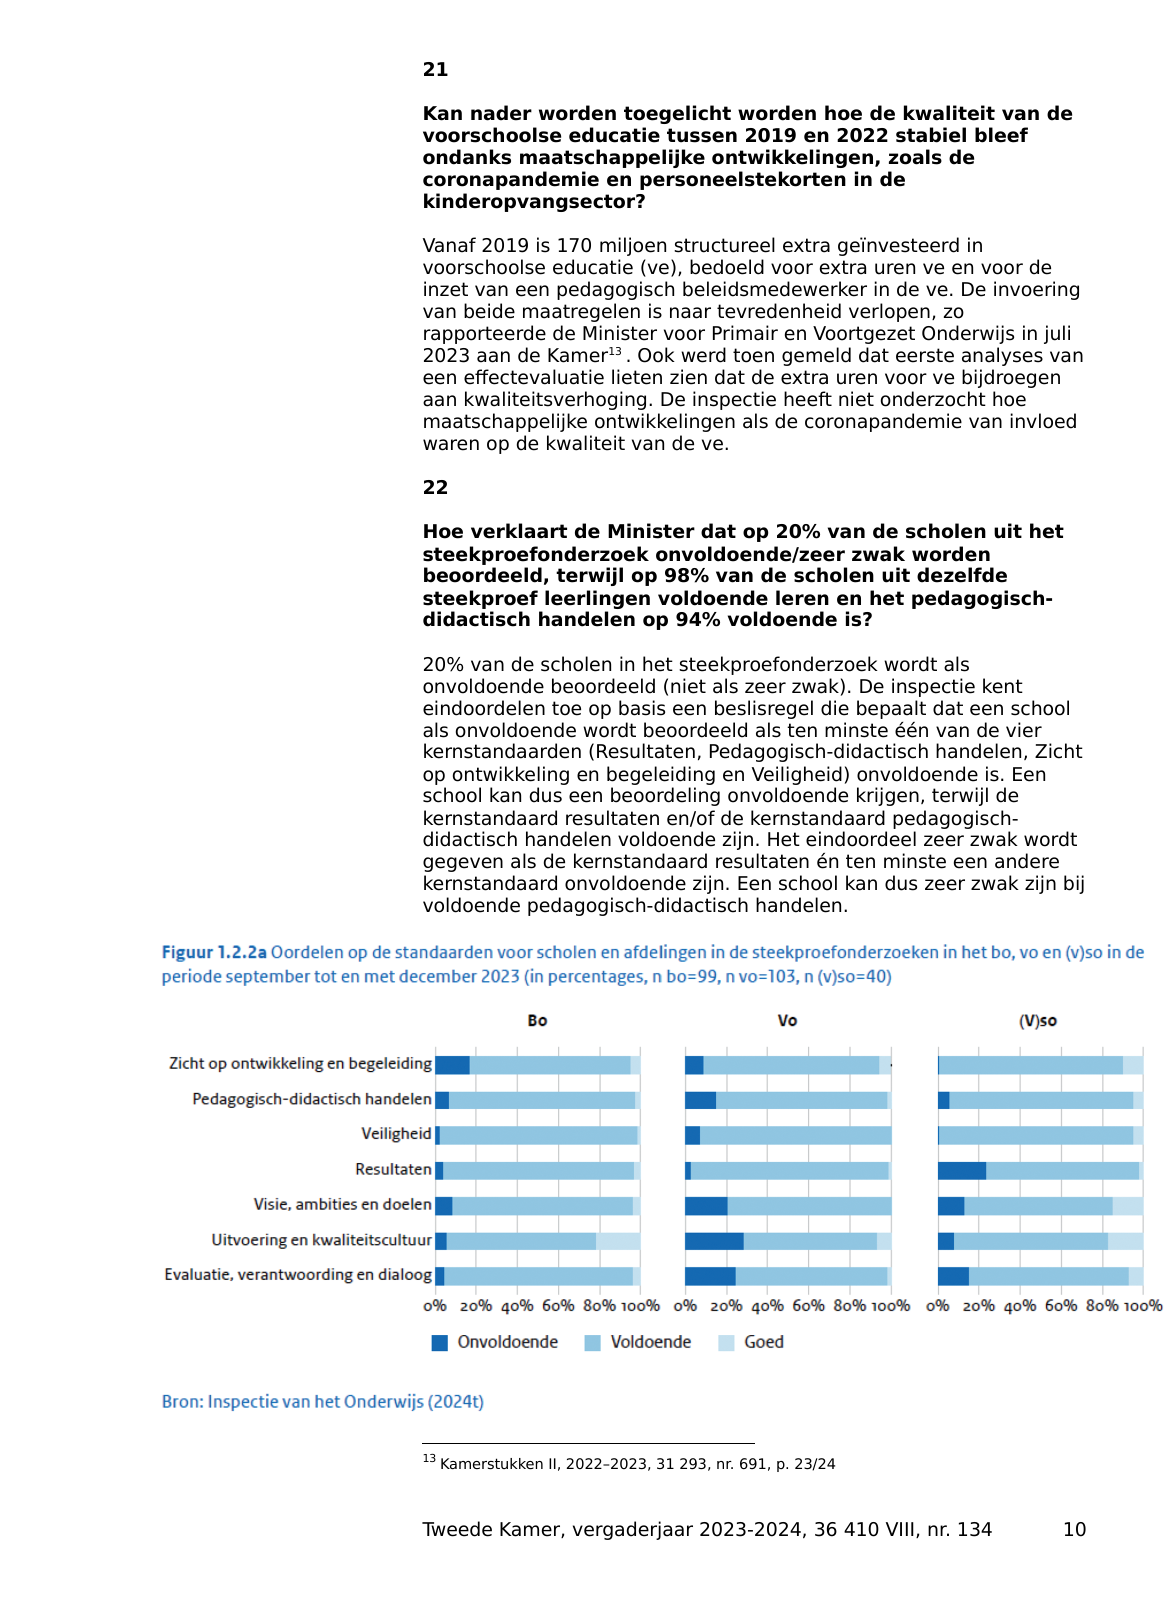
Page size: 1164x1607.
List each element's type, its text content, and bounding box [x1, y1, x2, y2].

text 20% van de scholen in het steekproefonderzoek wordt als onvoldoende beoordeeld (niet als zeer zwak). De inspectie kent eindoordelen toe op basis een beslisregel die bepaalt dat een school als onvoldoende wordt beoordeeld als ten minste één van de vier kernstandaarden (Resultaten, Pedagogisch-didactisch handelen, Zicht op ontwikkeling en begeleiding en Veiligheid) onvoldoende is. Een school kan dus een beoordeling onvoldoende krijgen, terwijl de kernstandaard resultaten en/of de kernstandaard pedagogisch-didactisch handelen voldoende zijn. Het eindoordeel zeer zwak wordt gegeven als de kernstandaard resultaten én ten minste een andere kernstandaard onvoldoende zijn. Een school kan dus zeer zwak zijn bij voldoende pedagogisch-didactisch handelen. [422, 653, 1087, 917]
subtitle 22 [422, 477, 1087, 499]
text Kan nader worden toegelicht worden hoe de kwaliteit van de voorschoolse educatie tussen 2019 en 2022 stabiel bleef ondanks maatschappelijke ontwikkelingen, zoals de coronapandemie en personeelstekorten in de kinderopvangsector? [422, 103, 1087, 213]
text Vanaf 2019 is 170 miljoen structureel extra geïnvesteerd in voorschoolse educatie (ve), bedoeld voor extra uren ve en voor de inzet van een pedagogisch beleidsmedewerker in de ve. De invoering van beide maatregelen is naar tevredenheid verlopen, zo rapporteerde de Minister voor Primair en Voortgezet Onderwijs in juli 2023 aan de Kamer. Ook werd toen gemeld dat eerste analyses van een effectevaluatie lieten zien dat de extra uren voor ve bijdroegen aan kwaliteitsverhoging. De inspectie heeft niet onderzocht hoe maatschappelijke ontwikkelingen als de coronapandemie van invloed waren op de kwaliteit van de ve. [422, 235, 1087, 455]
picture [159, 939, 1164, 1412]
text Kamerstukken II, 2022–2023, 31 293, nr. 691, p. 23/24 [422, 1452, 1087, 1474]
text Hoe verklaart de Minister dat op 20% van de scholen uit het steekproefonderzoek onvoldoende/zeer zwak worden beoordeeld, terwijl op 98% van de scholen uit dezelfde steekproef leerlingen voldoende leren en het pedagogisch-didactisch handelen op 94% voldoende is? [422, 521, 1087, 631]
subtitle 21 [422, 59, 1087, 81]
